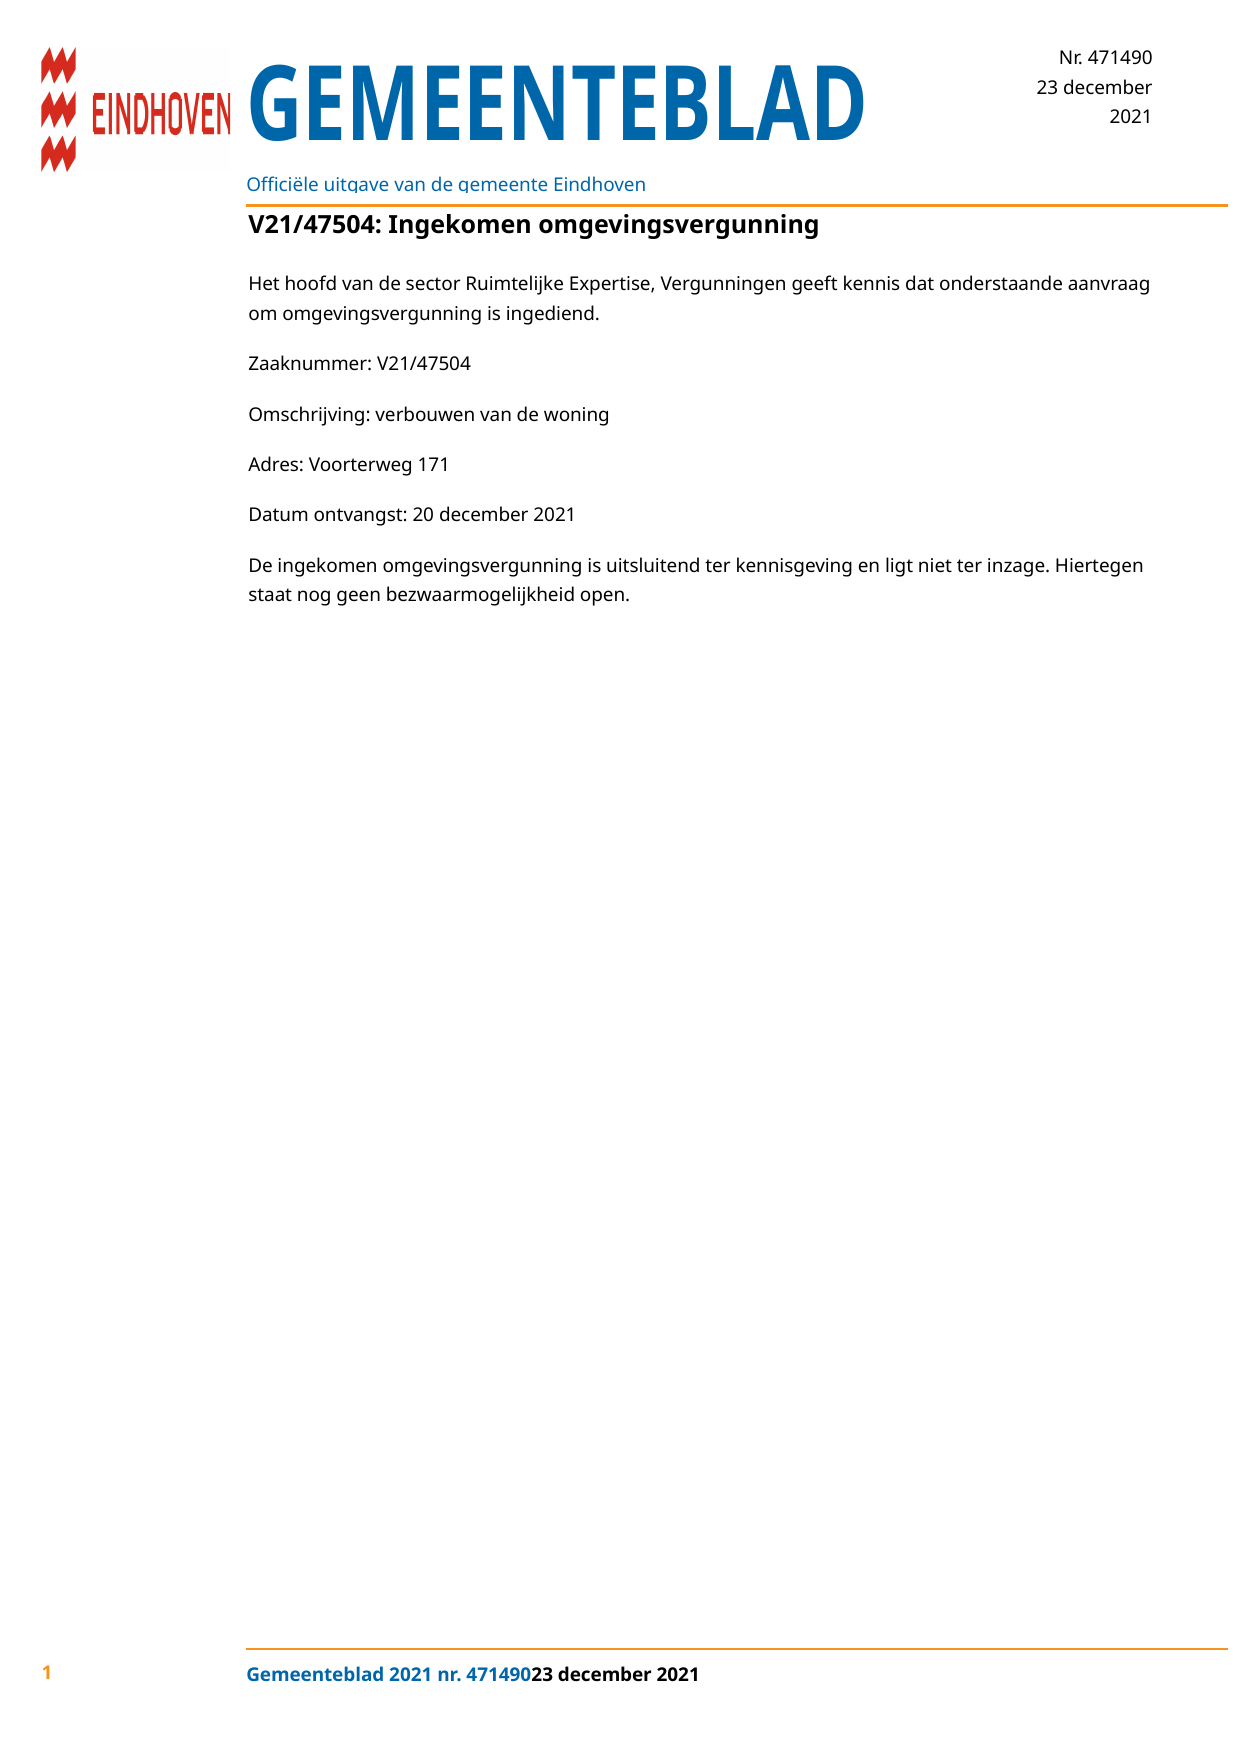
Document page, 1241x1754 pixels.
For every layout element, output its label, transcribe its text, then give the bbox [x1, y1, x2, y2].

picture [41, 47, 231, 172]
text Omschrijving: verbouwen van de woning [248, 401, 1152, 426]
text V21/47504: Ingekomen omgevingsvergunning [248, 207, 1152, 241]
text Het hoofd van de sector Ruimtelijke Expertise, Vergunningen geeft kennis dat onderstaande aanvraag om omgevingsvergunning is ingediend. [248, 270, 1152, 326]
text Adres: Voorterweg 171 [248, 451, 1152, 477]
text De ingekomen omgevingsvergunning is uitsluitend ter kennisgeving en ligt niet ter inzage. Hiertegen staat nog geen bezwaarmogelijkheid open. [248, 552, 1152, 607]
text Zaaknummer: V21/47504 [248, 350, 1152, 376]
text Datum ontvangst: 20 december 2021 [248, 502, 1152, 527]
